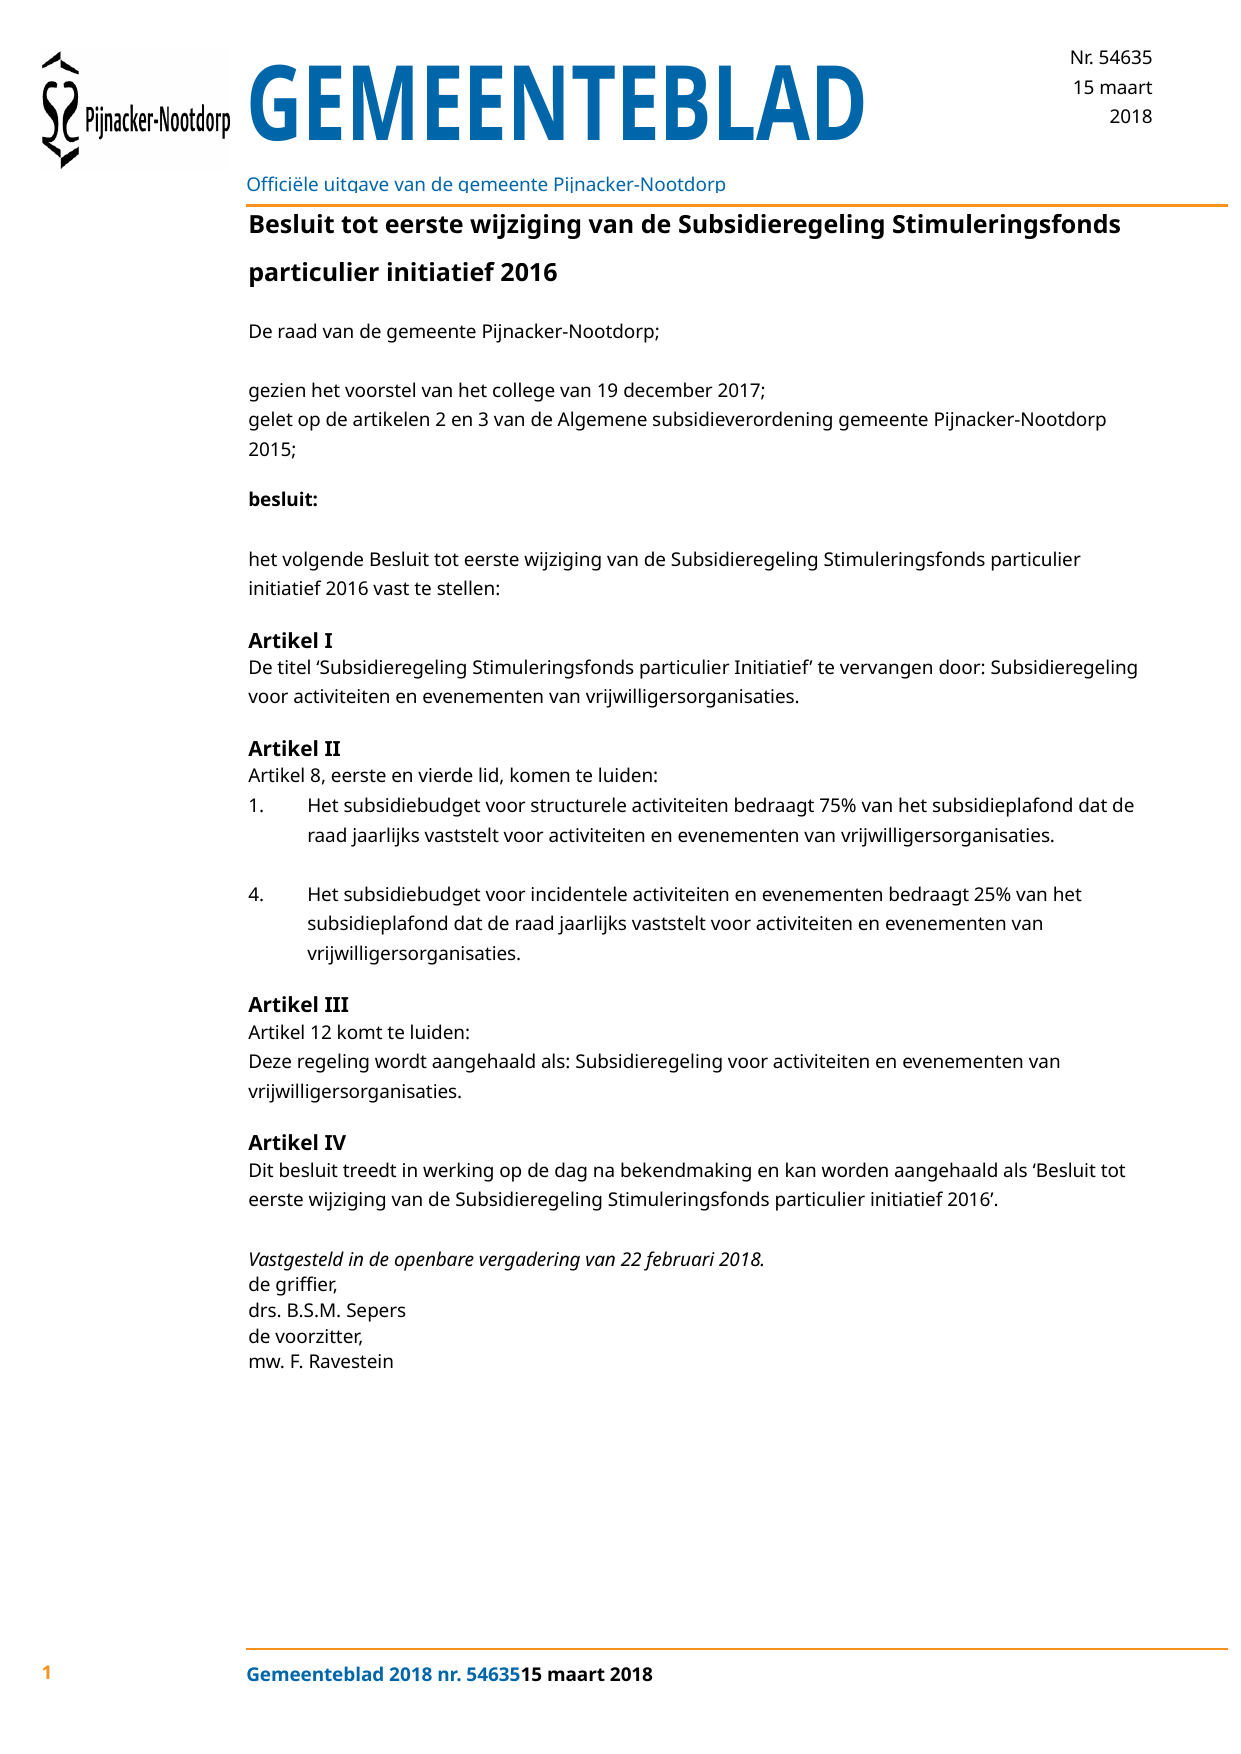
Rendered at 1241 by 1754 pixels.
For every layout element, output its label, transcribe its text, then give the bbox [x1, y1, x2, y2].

text drs. B.S.M. Sepers [248, 1297, 1152, 1323]
list Het subsidiebudget voor incidentele activiteiten en evenementen bedraagt 25% van het subsidieplafond dat de raad jaarlijks vaststelt voor activiteiten en evenementen van vrijwilligersorganisaties. [248, 881, 1152, 966]
text mw. F. Ravestein [248, 1349, 1152, 1374]
text het volgende Besluit tot eerste wijziging van de Subsidieregeling Stimuleringsfonds particulier initiatief 2016 vast te stellen: [248, 546, 1152, 601]
text gelet op de artikelen 2 en 3 van de Algemene subsidieverordening gemeente Pijnacker-Nootdorp 2015; [248, 407, 1152, 462]
list Het subsidiebudget voor structurele activiteiten bedraagt 75% van het subsidieplafond dat de raad jaarlijks vaststelt voor activiteiten en evenementen van vrijwilligersorganisaties. [248, 792, 1152, 847]
text Dit besluit treedt in werking op de dag na bekendmaking en kan worden aangehaald als ‘Besluit tot eerste wijziging van de Subsidieregeling Stimuleringsfonds particulier initiatief 2016’. [248, 1157, 1152, 1212]
text Artikel 8, eerste en vierde lid, komen te luiden: [248, 763, 1152, 788]
text Artikel I [248, 626, 1152, 654]
text Artikel II [248, 734, 1152, 763]
text Artikel IV [248, 1128, 1152, 1157]
text besluit: [248, 487, 1152, 512]
text Artikel III [248, 991, 1152, 1019]
text Vastgesteld in de openbare vergadering van 22 februari 2018. [248, 1246, 1152, 1271]
text De raad van de gemeente Pijnacker-Nootdorp; [248, 318, 1152, 344]
text de griffier, [248, 1271, 1152, 1297]
text Besluit tot eerste wijziging van de Subsidieregeling Stimuleringsfonds particulier initiatief 2016 [248, 207, 1152, 288]
text gezien het voorstel van het college van 19 december 2017; [248, 377, 1152, 403]
picture [41, 47, 231, 172]
text Deze regeling wordt aangehaald als: Subsidieregeling voor activiteiten en evenementen van vrijwilligersorganisaties. [248, 1048, 1152, 1104]
text Artikel 12 komt te luiden: [248, 1019, 1152, 1045]
text de voorzitter, [248, 1323, 1152, 1349]
text De titel ‘Subsidieregeling Stimuleringsfonds particulier Initiatief’ te vervangen door: Subsidieregeling voor activiteiten en evenementen van vrijwilligersorganisaties. [248, 654, 1152, 709]
